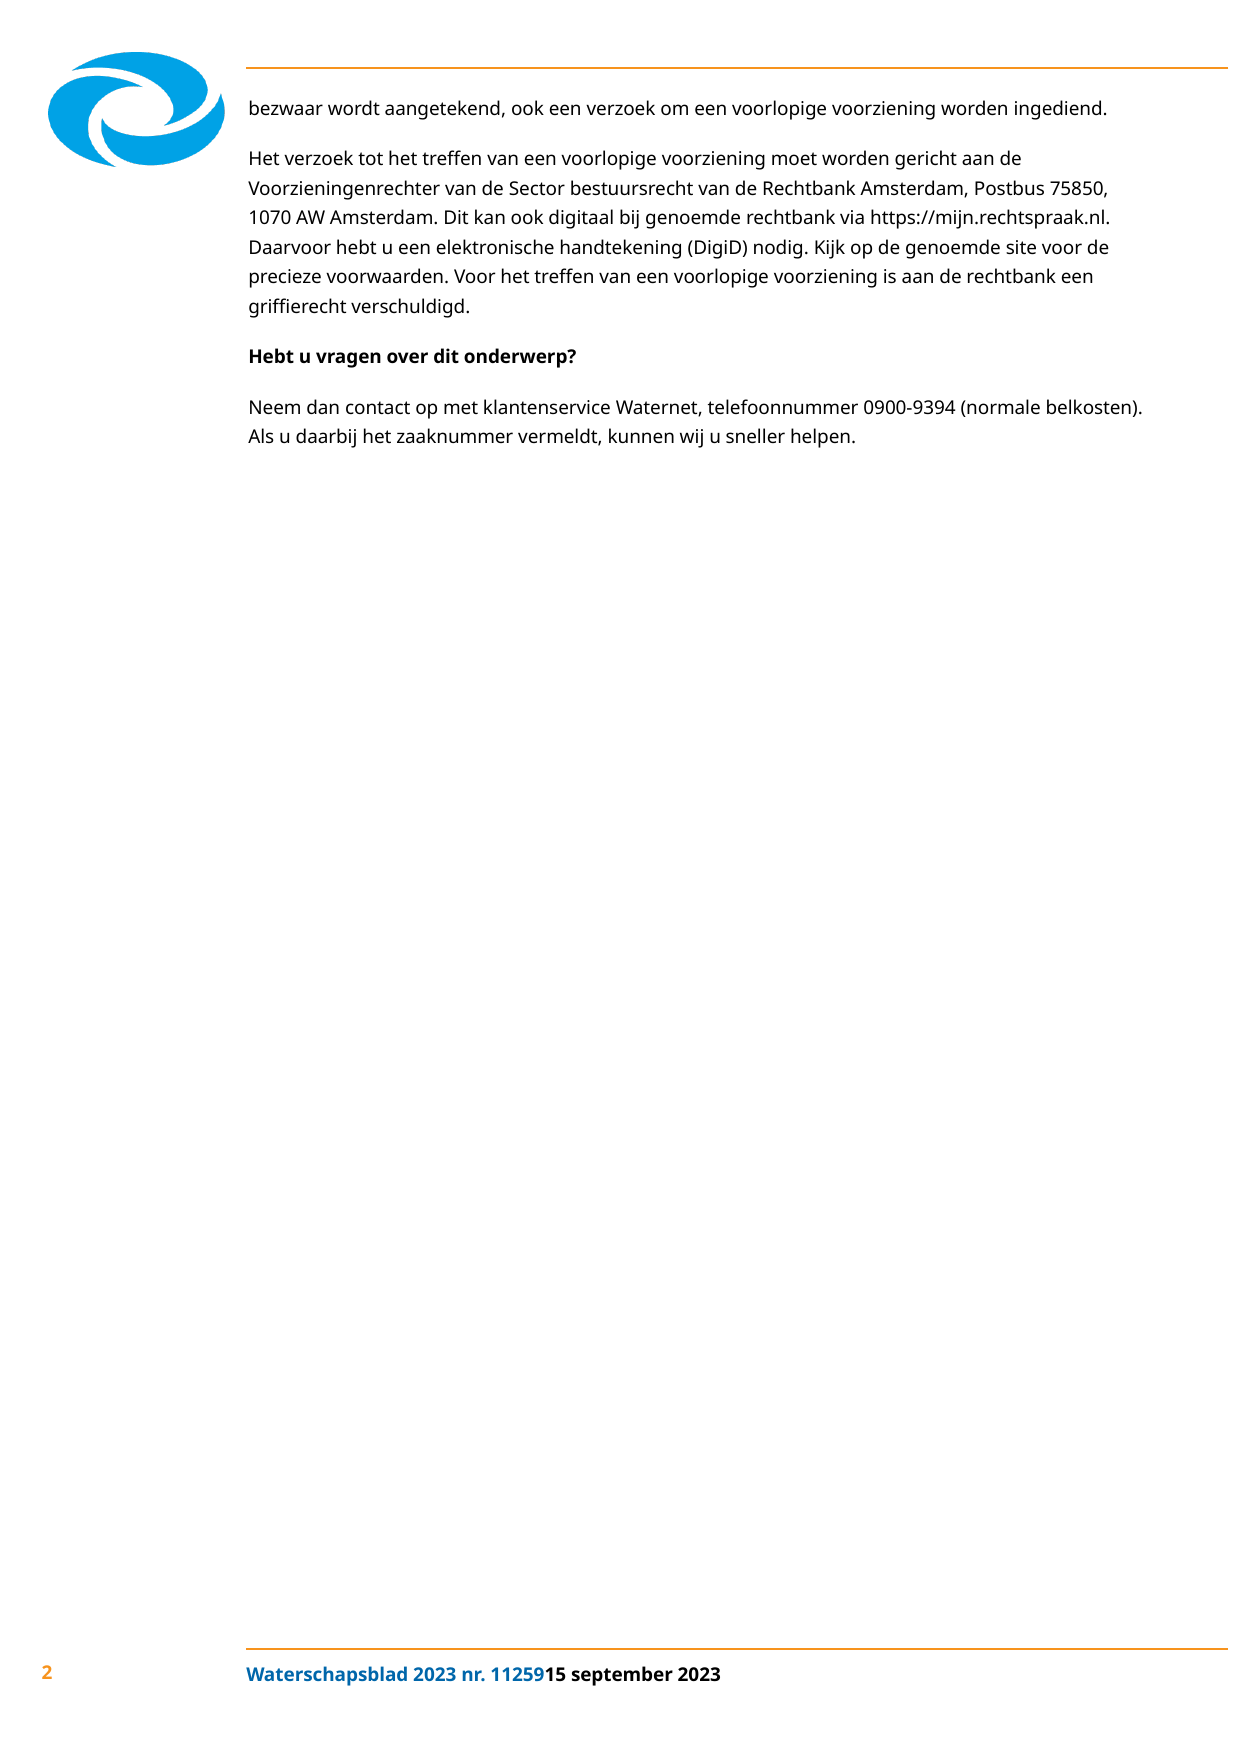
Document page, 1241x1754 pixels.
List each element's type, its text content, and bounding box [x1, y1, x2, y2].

text bezwaar wordt aangetekend, ook een verzoek om een voorlopige voorziening worden ingediend. [248, 95, 1152, 121]
text Neem dan contact op met klantenservice Waternet, telefoonnummer 0900-9394 (normale belkosten). Als u daarbij het zaaknummer vermeldt, kunnen wij u sneller helpen. [248, 394, 1152, 449]
text Hebt u vragen over dit onderwerp? [248, 343, 1152, 369]
picture [41, 47, 231, 172]
text Het verzoek tot het treffen van een voorlopige voorziening moet worden gericht aan de Voorzieningenrechter van de Sector bestuursrecht van de Rechtbank Amsterdam, Postbus 75850, 1070 AW Amsterdam. Dit kan ook digitaal bij genoemde rechtbank via https://mijn.rechtspraak.nl. Daarvoor hebt u een elektronische handtekening (DigiD) nodig. Kijk op de genoemde site voor de precieze voorwaarden. Voor het treffen van een voorlopige voorziening is aan de rechtbank een griffierecht verschuldigd. [248, 145, 1152, 319]
